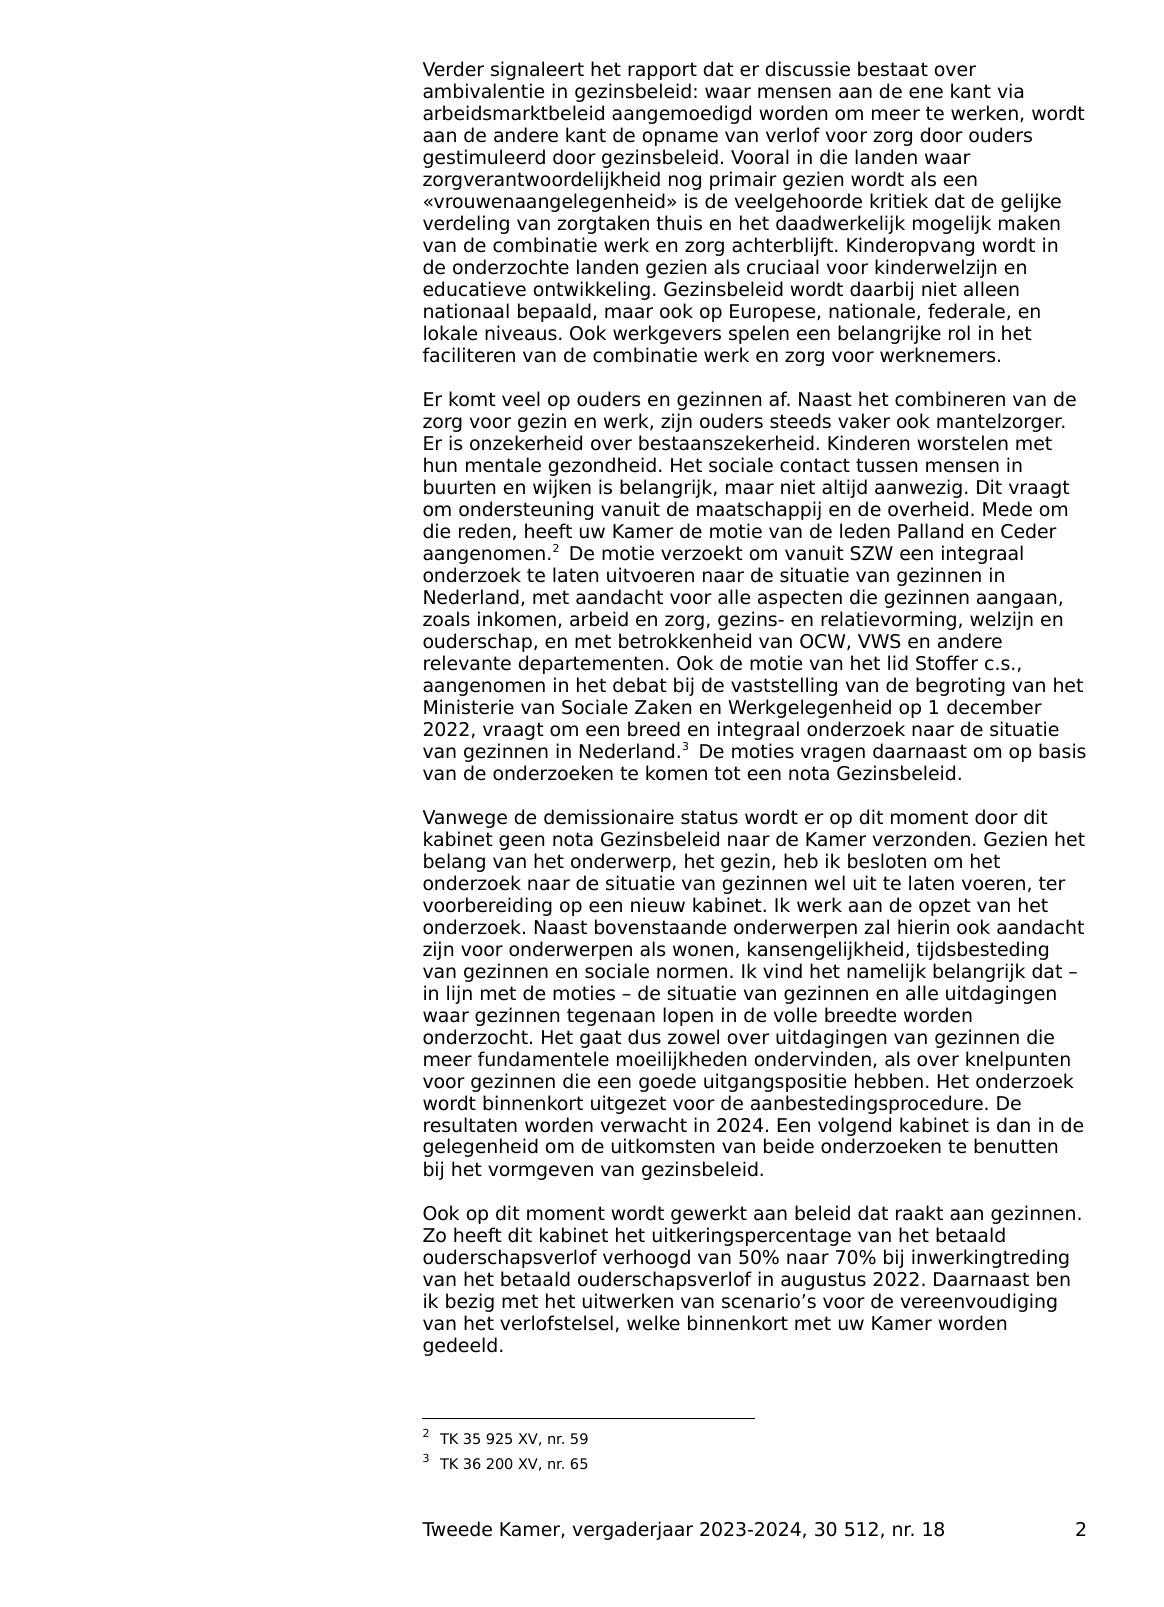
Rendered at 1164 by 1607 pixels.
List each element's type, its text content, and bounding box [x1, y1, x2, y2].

text Ook op dit moment wordt gewerkt aan beleid dat raakt aan gezinnen. Zo heeft dit kabinet het uitkeringspercentage van het betaald ouderschapsverlof verhoogd van 50% naar 70% bij inwerkingtreding van het betaald ouderschapsverlof in augustus 2022. Daarnaast ben ik bezig met het uitwerken van scenario’s voor de vereenvoudiging van het verlofstelsel, welke binnenkort met uw Kamer worden gedeeld. [422, 1203, 1087, 1356]
text Vanwege de demissionaire status wordt er op dit moment door dit kabinet geen nota Gezinsbeleid naar de Kamer verzonden. Gezien het belang van het onderwerp, het gezin, heb ik besloten om het onderzoek naar de situatie van gezinnen wel uit te laten voeren, ter voorbereiding op een nieuw kabinet. Ik werk aan de opzet van het onderzoek. Naast bovenstaande onderwerpen zal hierin ook aandacht zijn voor onderwerpen als wonen, kansengelijkheid, tijdsbesteding van gezinnen en sociale normen. Ik vind het namelijk belangrijk dat – in lijn met de moties – de situatie van gezinnen en alle uitdagingen waar gezinnen tegenaan lopen in de volle breedte worden onderzocht. Het gaat dus zowel over uitdagingen van gezinnen die meer fundamentele moeilijkheden ondervinden, als over knelpunten voor gezinnen die een goede uitgangspositie hebben. Het onderzoek wordt binnenkort uitgezet voor de aanbestedingsprocedure. De resultaten worden verwacht in 2024. Een volgend kabinet is dan in de gelegenheid om de uitkomsten van beide onderzoeken te benutten bij het vormgeven van gezinsbeleid. [422, 807, 1087, 1180]
text TK 36 200 XV, nr. 65 [422, 1452, 1087, 1474]
text Verder signaleert het rapport dat er discussie bestaat over ambivalentie in gezinsbeleid: waar mensen aan de ene kant via arbeidsmarktbeleid aangemoedigd worden om meer te werken, wordt aan de andere kant de opname van verlof voor zorg door ouders gestimuleerd door gezinsbeleid. Vooral in die landen waar zorgverantwoordelijkheid nog primair gezien wordt als een «vrouwenaangelegenheid» is de veelgehoorde kritiek dat de gelijke verdeling van zorgtaken thuis en het daadwerkelijk mogelijk maken van de combinatie werk en zorg achterblijft. Kinderopvang wordt in de onderzochte landen gezien als cruciaal voor kinderwelzijn en educatieve ontwikkeling. Gezinsbeleid wordt daarbij niet alleen nationaal bepaald, maar ook op Europese, nationale, federale, en lokale niveaus. Ook werkgevers spelen een belangrijke rol in het faciliteren van de combinatie werk en zorg voor werknemers. [422, 59, 1087, 367]
text Er komt veel op ouders en gezinnen af. Naast het combineren van de zorg voor gezin en werk, zijn ouders steeds vaker ook mantelzorger. Er is onzekerheid over bestaanszekerheid. Kinderen worstelen met hun mentale gezondheid. Het sociale contact tussen mensen in buurten en wijken is belangrijk, maar niet altijd aanwezig. Dit vraagt om ondersteuning vanuit de maatschappij en de overheid. Mede om die reden, heeft uw Kamer de motie van de leden Palland en Ceder aangenomen. De motie verzoekt om vanuit SZW een integraal onderzoek te laten uitvoeren naar de situatie van gezinnen in Nederland, met aandacht voor alle aspecten die gezinnen aangaan, zoals inkomen, arbeid en zorg, gezins- en relatievorming, welzijn en ouderschap, en met betrokkenheid van OCW, VWS en andere relevante departementen. Ook de motie van het lid Stoffer c.s., aangenomen in het debat bij de vaststelling van de begroting van het Ministerie van Sociale Zaken en Werkgelegenheid op 1 december 2022, vraagt om een breed en integraal onderzoek naar de situatie van gezinnen in Nederland. De moties vragen daarnaast om op basis van de onderzoeken te komen tot een nota Gezinsbeleid. [422, 389, 1087, 784]
text TK 35 925 XV, nr. 59 [422, 1427, 1087, 1449]
